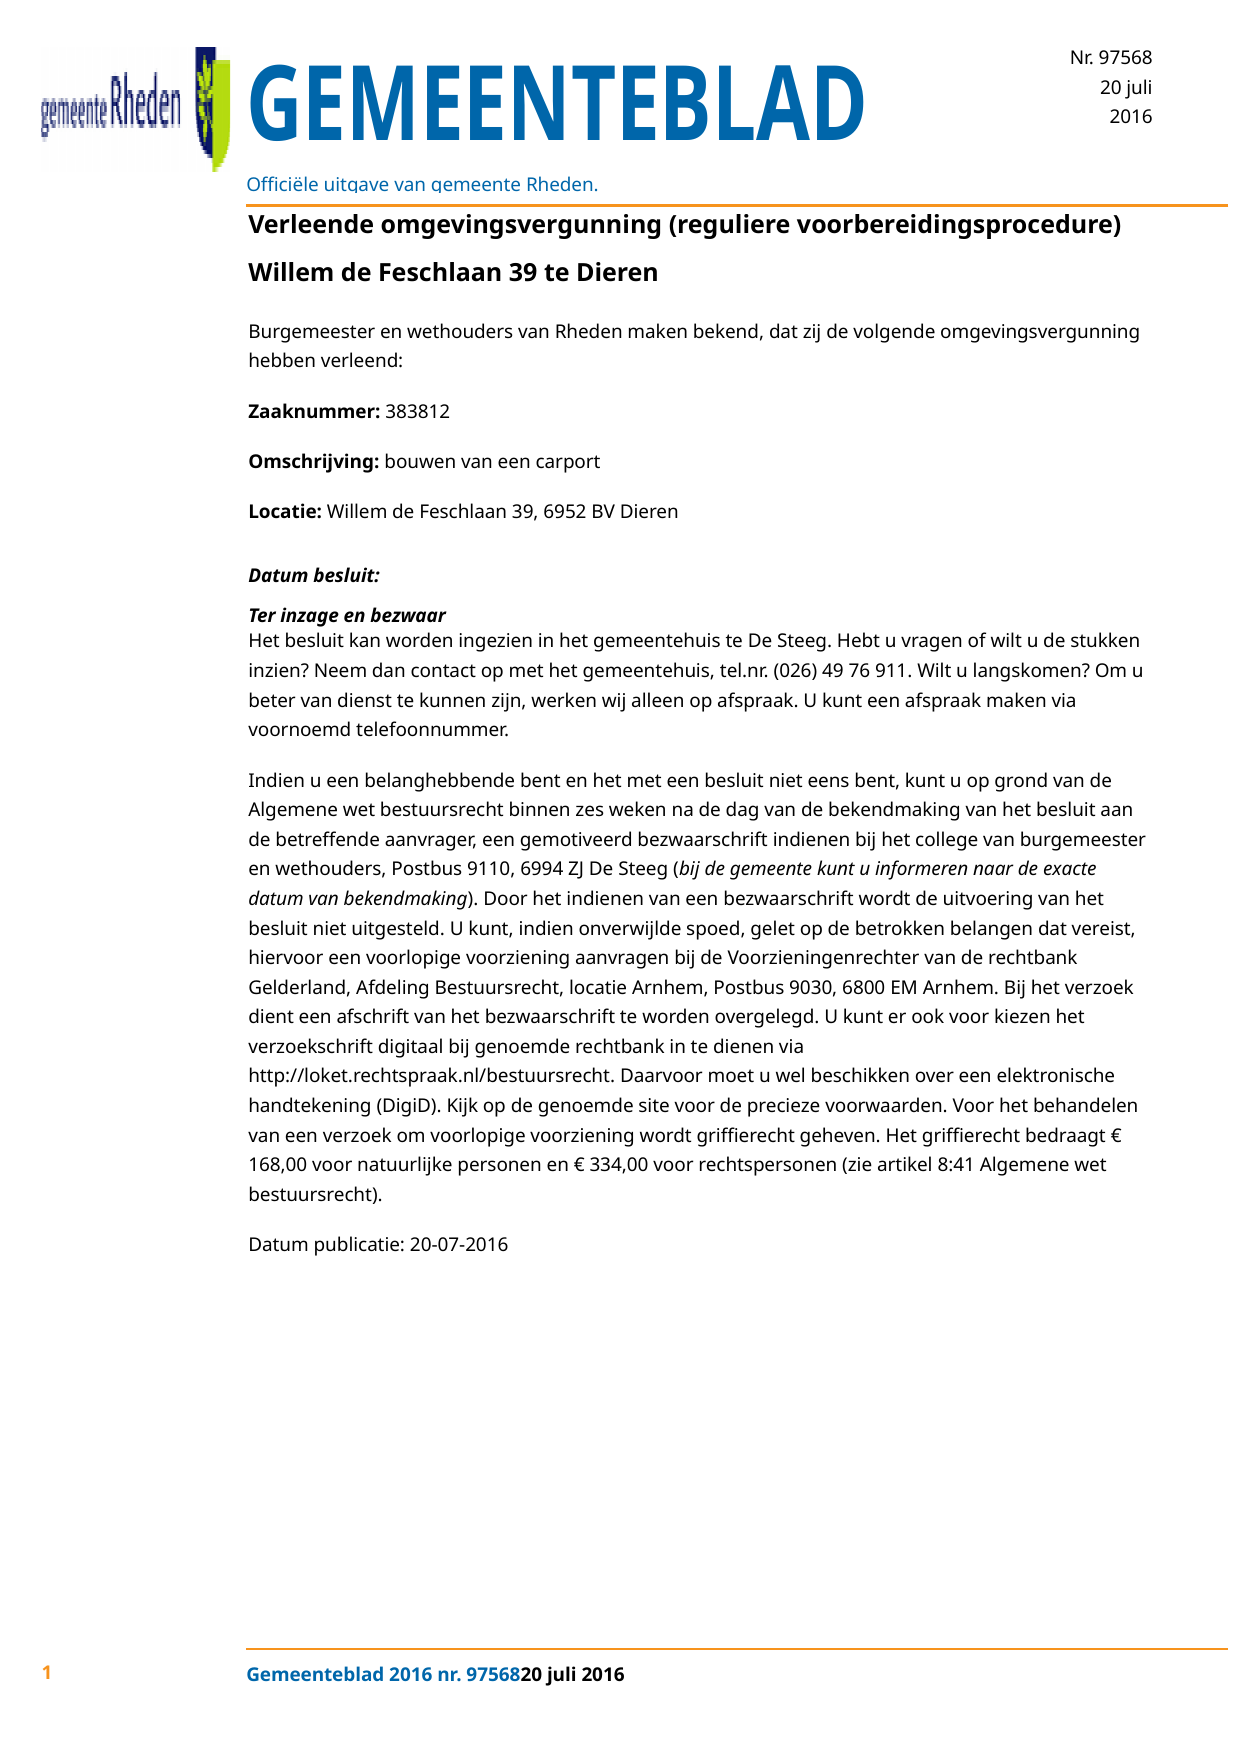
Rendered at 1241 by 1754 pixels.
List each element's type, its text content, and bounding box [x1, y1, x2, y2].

text Locatie: Willem de Feschlaan 39, 6952 BV Dieren [248, 499, 1152, 524]
text Het besluit kan worden ingezien in het gemeentehuis te De Steeg. Hebt u vragen of wilt u de stukken inzien? Neem dan contact op met het gemeentehuis, tel.nr. (026) 49 76 911. Wilt u langskomen? Om u beter van dienst te kunnen zijn, werken wij alleen op afspraak. U kunt een afspraak maken via voornoemd telefoonnummer. [248, 628, 1152, 742]
text Verleende omgevingsvergunning (reguliere voorbereidingsprocedure) Willem de Feschlaan 39 te Dieren [248, 207, 1152, 288]
text Burgemeester en wethouders van Rheden maken bekend, dat zij de volgende omgevingsvergunning hebben verleend: [248, 318, 1152, 373]
picture [41, 47, 231, 172]
text Ter inzage en bezwaar [248, 602, 1152, 628]
text Omschrijving: bouwen van een carport [248, 448, 1152, 474]
text Datum besluit: [248, 563, 1152, 588]
text Indien u een belanghebbende bent en het met een besluit niet eens bent, kunt u op grond van de Algemene wet bestuursrecht binnen zes weken na de dag van de bekendmaking van het besluit aan de betreffende aanvrager, een gemotiveerd bezwaarschrift indienen bij het college van burgemeester en wethouders, Postbus 9110, 6994 ZJ De Steeg (bij de gemeente kunt u informeren naar de exacte datum van bekendmaking). Door het indienen van een bezwaarschrift wordt de uitvoering van het besluit niet uitgesteld. U kunt, indien onverwijlde spoed, gelet op de betrokken belangen dat vereist, hiervoor een voorlopige voorziening aanvragen bij de Voorzieningenrechter van de rechtbank Gelderland, Afdeling Bestuursrecht, locatie Arnhem, Postbus 9030, 6800 EM Arnhem. Bij het verzoek dient een afschrift van het bezwaarschrift te worden overgelegd. U kunt er ook voor kiezen het verzoekschrift digitaal bij genoemde rechtbank in te dienen via http://loket.rechtspraak.nl/bestuursrecht. Daarvoor moet u wel beschikken over een elektronische handtekening (DigiD). Kijk op de genoemde site voor de precieze voorwaarden. Voor het behandelen van een verzoek om voorlopige voorziening wordt griffierecht geheven. Het griffierecht bedraagt € 168,00 voor natuurlijke personen en € 334,00 voor rechtspersonen (zie artikel 8:41 Algemene wet bestuursrecht). [248, 767, 1152, 1207]
text Datum publicatie: 20-07-2016 [248, 1231, 1152, 1257]
text Zaaknummer: 383812 [248, 398, 1152, 424]
